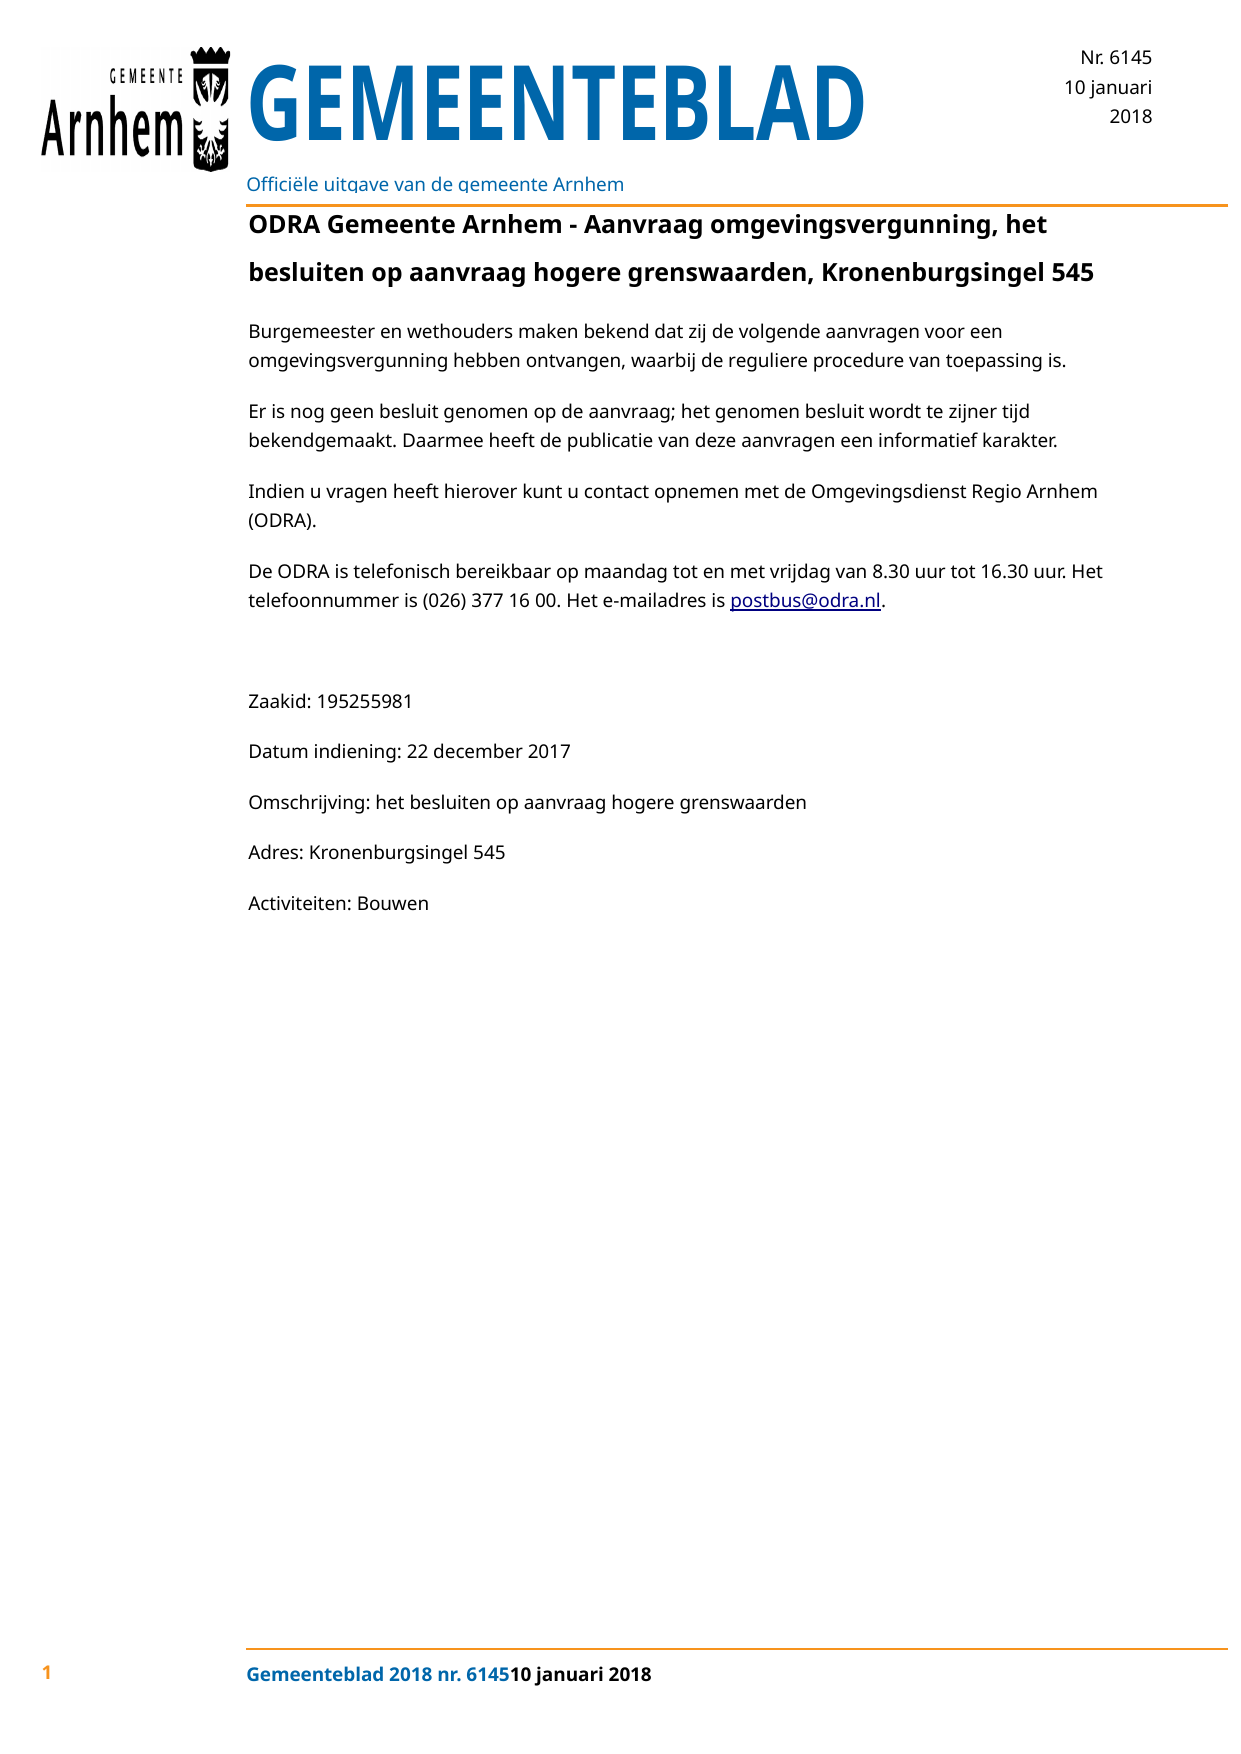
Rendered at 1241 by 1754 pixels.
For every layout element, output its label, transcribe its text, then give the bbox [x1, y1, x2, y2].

text Zaakid: 195255981 [248, 688, 1152, 714]
text Omschrijving: het besluiten op aanvraag hogere grenswaarden [248, 789, 1152, 815]
picture [41, 47, 231, 172]
text Activiteiten: Bouwen [248, 890, 1152, 916]
text Adres: Kronenburgsingel 545 [248, 839, 1152, 865]
text ODRA Gemeente Arnhem - Aanvraag omgevingsvergunning, het besluiten op aanvraag hogere grenswaarden, Kronenburgsingel 545 [248, 207, 1152, 288]
text Burgemeester en wethouders maken bekend dat zij de volgende aanvragen voor een omgevingsvergunning hebben ontvangen, waarbij de reguliere procedure van toepassing is. [248, 318, 1152, 373]
text Er is nog geen besluit genomen op de aanvraag; het genomen besluit wordt te zijner tijd bekendgemaakt. Daarmee heeft de publicatie van deze aanvragen een informatief karakter. [248, 398, 1152, 453]
text Indien u vragen heeft hierover kunt u contact opnemen met de Omgevingsdienst Regio Arnhem (ODRA). [248, 478, 1152, 533]
text Datum indiening: 22 december 2017 [248, 739, 1152, 764]
text De ODRA is telefonisch bereikbaar op maandag tot en met vrijdag van 8.30 uur tot 16.30 uur. Het telefoonnummer is (026) 377 16 00. Het e-mailadres is postbus@odra.nl. [248, 558, 1152, 613]
